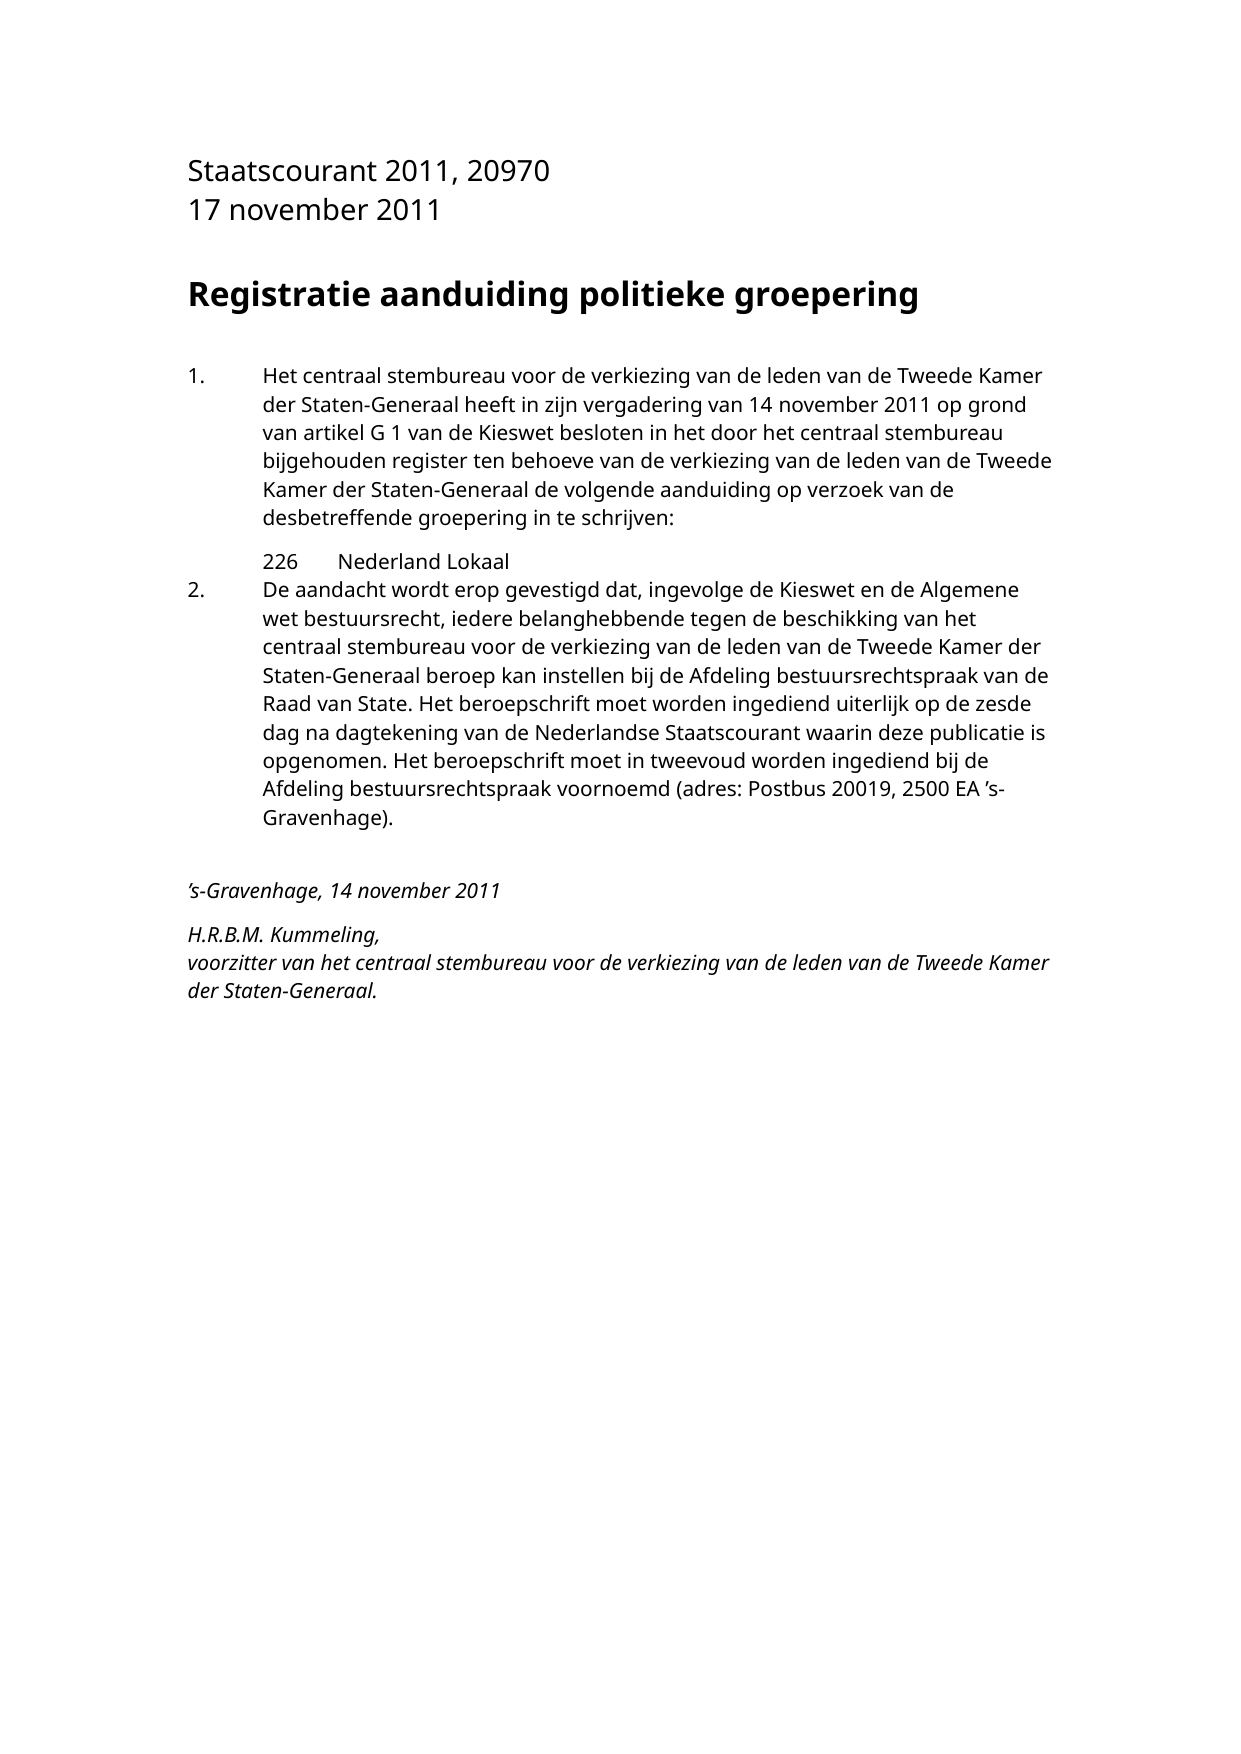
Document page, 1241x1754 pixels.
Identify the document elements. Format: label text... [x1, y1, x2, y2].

list Het centraal stembureau voor de verkiezing van de leden van de Tweede Kamer der Staten-Generaal heeft in zijn vergadering van 14 november 2011 op grond van artikel G 1 van de Kieswet besloten in het door het centraal stembureau bijgehouden register ten behoeve van de verkiezing van de leden van de Tweede Kamer der Staten-Generaal de volgende aanduiding op verzoek van de desbetreffende groepering in te schrijven: [187, 361, 1053, 532]
text ’s-Gravenhage, 14 november 2011 [187, 876, 1053, 905]
text 17 november 2011 [187, 190, 1053, 229]
subtitle Registratie aanduiding politieke groepering [187, 271, 1053, 316]
list Nederland Lokaal [262, 547, 1053, 575]
text Staatscourant 2011, 20970 [187, 150, 1053, 190]
list De aandacht wordt erop gevestigd dat, ingevolge de Kieswet en de Algemene wet bestuursrecht, iedere belanghebbende tegen de beschikking van het centraal stembureau voor de verkiezing van de leden van de Tweede Kamer der Staten-Generaal beroep kan instellen bij de Afdeling bestuursrechtspraak van de Raad van State. Het beroepschrift moet worden ingediend uiterlijk op de zesde dag na dagtekening van de Nederlandse Staatscourant waarin deze publicatie is opgenomen. Het beroepschrift moet in tweevoud worden ingediend bij de Afdeling bestuursrechtspraak voornoemd (adres: Postbus 20019, 2500 EA ’s-Gravenhage). [187, 575, 1053, 831]
text voorzitter van het centraal stembureau voor de verkiezing van de leden van de Tweede Kamer der Staten-Generaal. [187, 948, 1053, 1005]
text H.R.B.M. Kummeling, [187, 920, 1053, 948]
